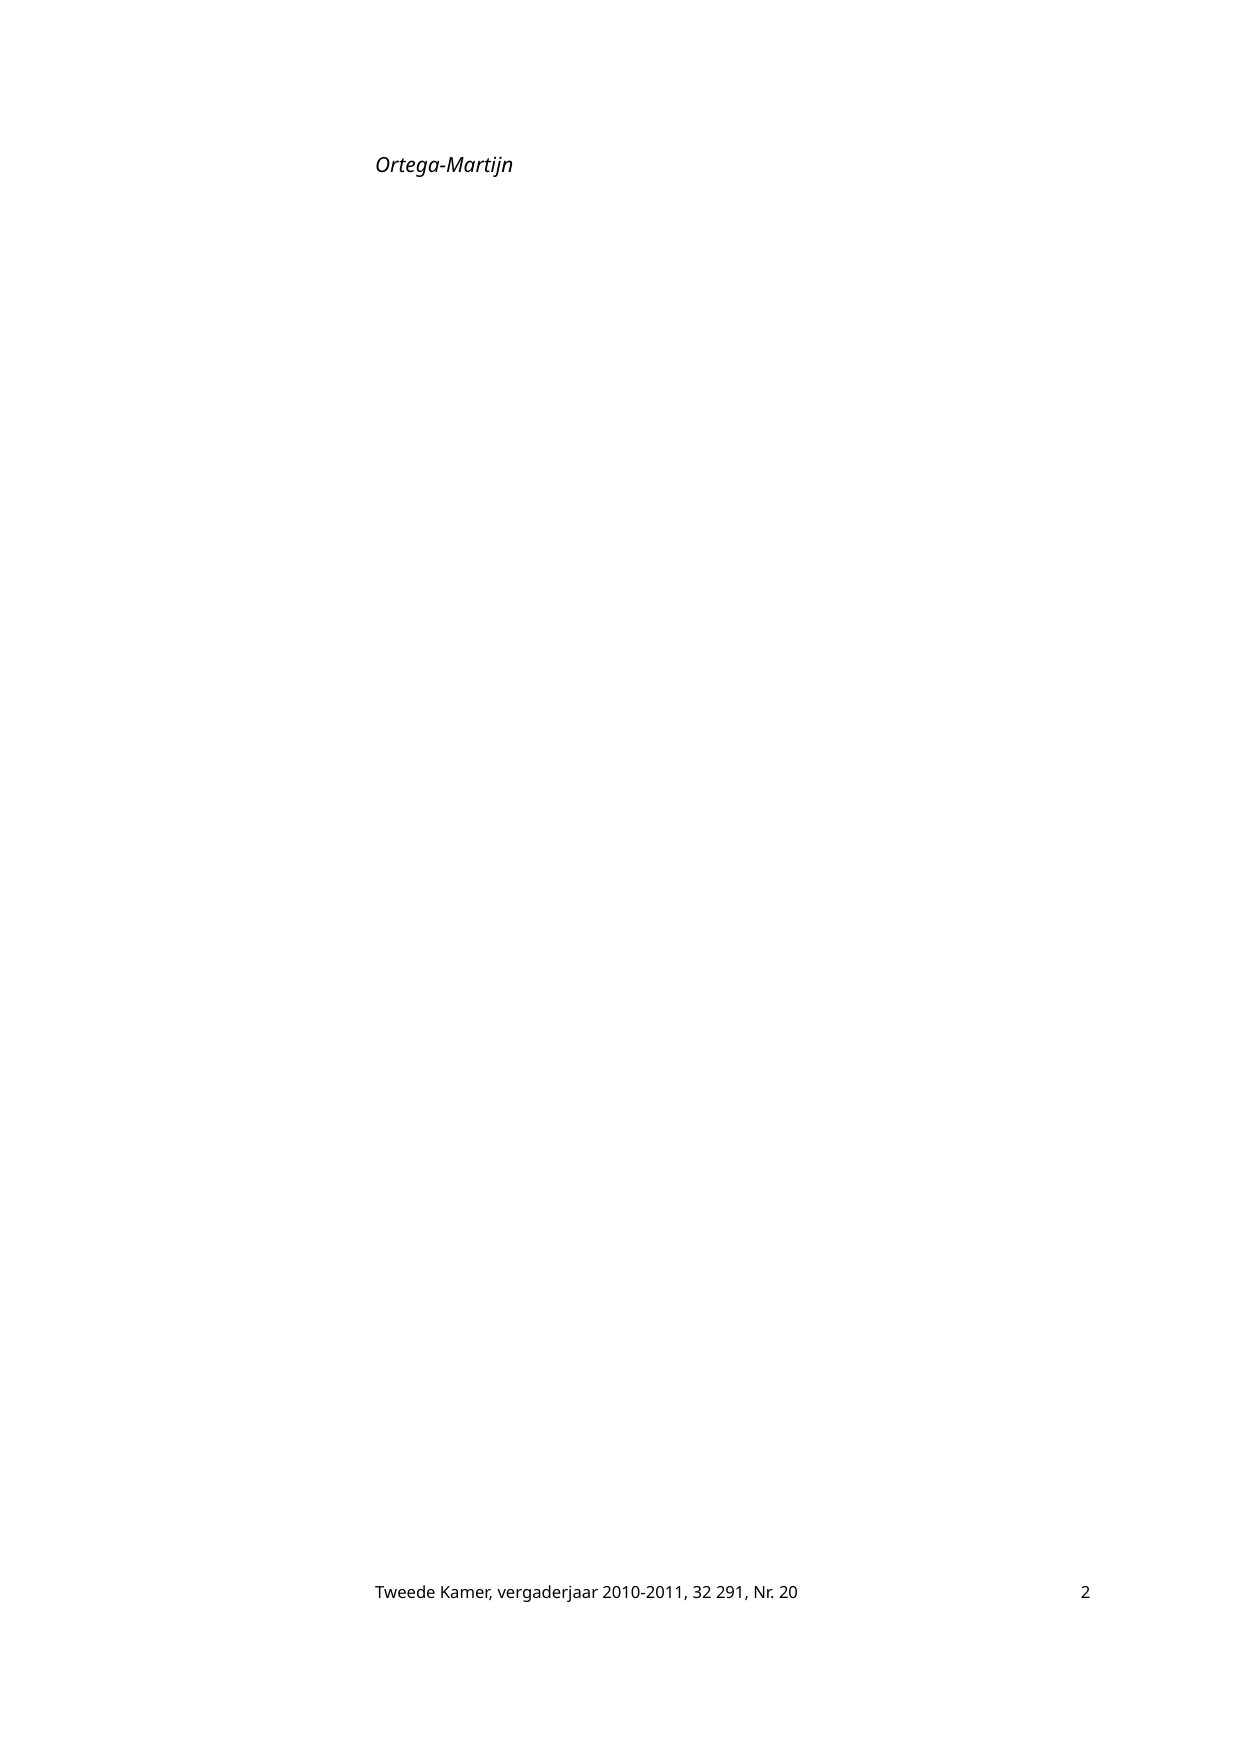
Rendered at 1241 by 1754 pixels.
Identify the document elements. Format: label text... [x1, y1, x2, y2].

text Ortega-Martijn [375, 150, 1090, 178]
